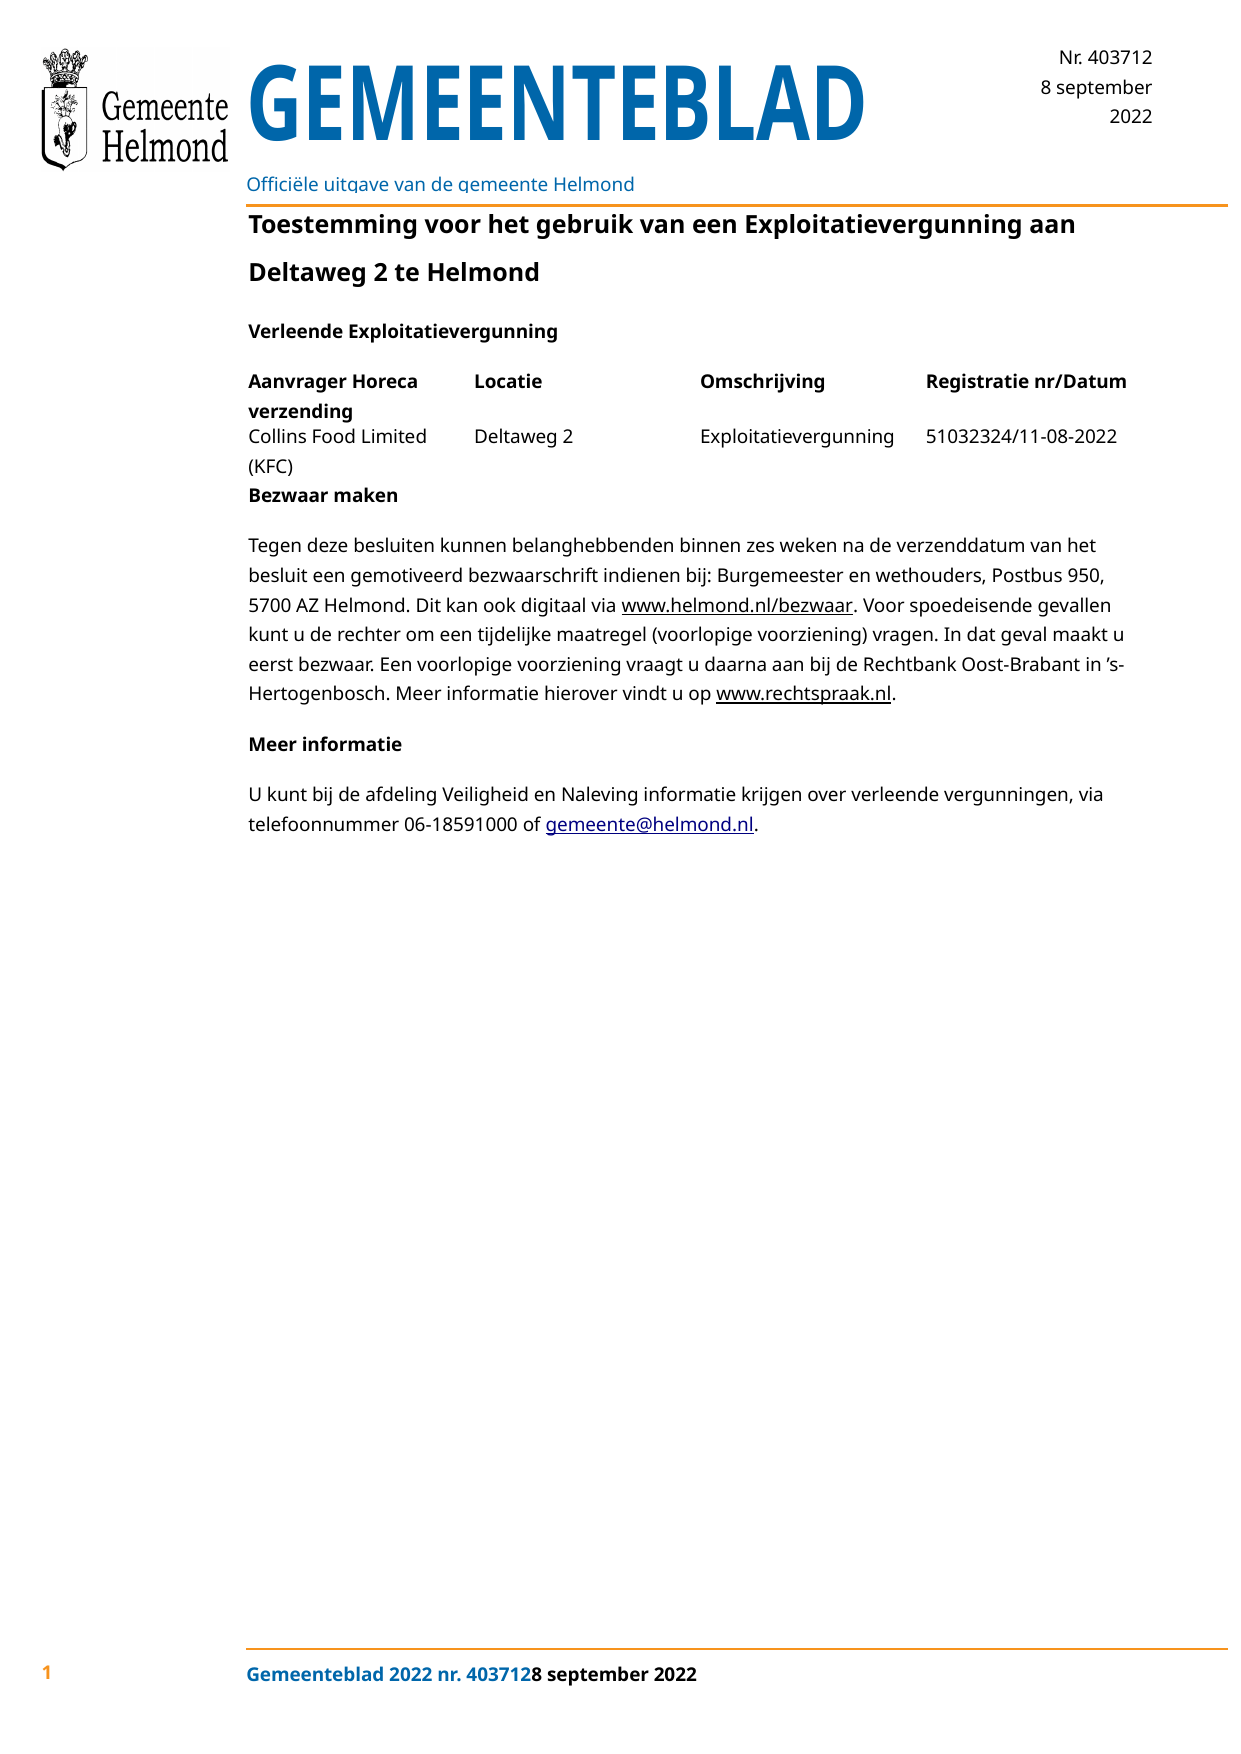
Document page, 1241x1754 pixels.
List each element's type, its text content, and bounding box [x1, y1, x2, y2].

text Meer informatie [248, 731, 1152, 757]
table_header Registratie nr/Datum [926, 369, 1152, 424]
text Toestemming voor het gebruik van een Exploitatievergunning aan Deltaweg 2 te Helmond [248, 207, 1152, 288]
table_header Aanvrager Horeca verzending [248, 369, 474, 424]
table_cell Collins Food Limited (KFC) [248, 424, 474, 479]
text Bezwaar maken [248, 482, 1152, 508]
table_cell 51032324/11-08-2022 [926, 424, 1152, 479]
text Verleende Exploitatievergunning [248, 318, 1152, 344]
table_header Omschrijving [700, 369, 926, 424]
table_cell Deltaweg 2 [474, 424, 700, 479]
picture [41, 47, 231, 172]
text U kunt bij de afdeling Veiligheid en Naleving informatie krijgen over verleende vergunningen, via telefoonnummer 06-18591000 of gemeente@helmond.nl. [248, 781, 1152, 837]
table_cell Exploitatievergunning [700, 424, 926, 479]
text Tegen deze besluiten kunnen belanghebbenden binnen zes weken na de verzenddatum van het besluit een gemotiveerd bezwaarschrift indienen bij: Burgemeester en wethouders, Postbus 950, 5700 AZ Helmond. Dit kan ook digitaal via www.helmond.nl/bezwaar. Voor spoedeisende gevallen kunt u de rechter om een tijdelijke maatregel (voorlopige voorziening) vragen. In dat geval maakt u eerst bezwaar. Een voorlopige voorziening vraagt u daarna aan bij de Rechtbank Oost-Brabant in ’s-Hertogenbosch. Meer informatie hierover vindt u op www.rechtspraak.nl. [248, 533, 1152, 706]
table_header Locatie [474, 369, 700, 424]
